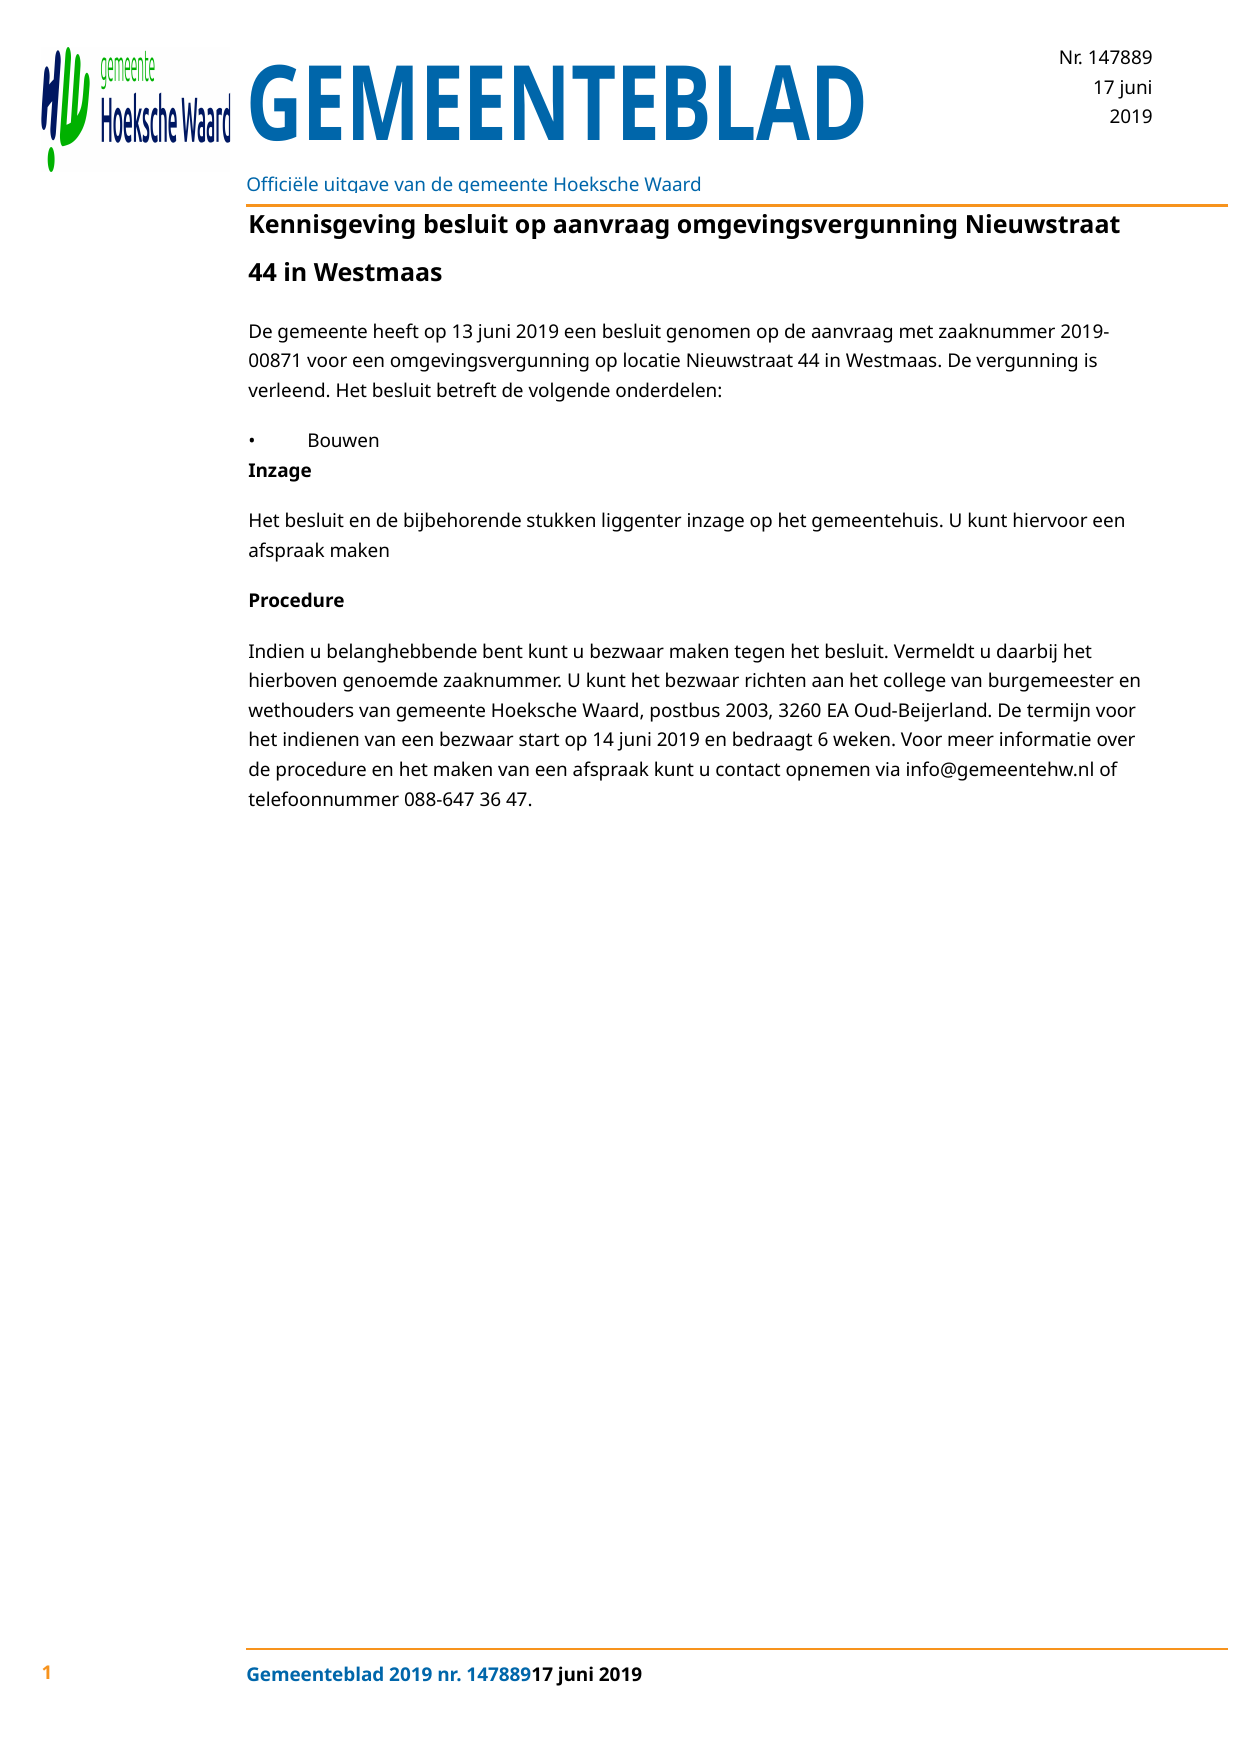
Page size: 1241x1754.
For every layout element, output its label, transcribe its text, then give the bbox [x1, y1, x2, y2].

text Indien u belanghebbende bent kunt u bezwaar maken tegen het besluit. Vermeldt u daarbij het hierboven genoemde zaaknummer. U kunt het bezwaar richten aan het college van burgemeester en wethouders van gemeente Hoeksche Waard, postbus 2003, 3260 EA Oud-Beijerland. De termijn voor het indienen van een bezwaar start op 14 juni 2019 en bedraagt 6 weken. Voor meer informatie over de procedure en het maken van een afspraak kunt u contact opnemen via info@gemeentehw.nl of telefoonnummer 088-647 36 47. [248, 638, 1152, 812]
picture [41, 47, 231, 172]
text De gemeente heeft op 13 juni 2019 een besluit genomen op de aanvraag met zaaknummer 2019-00871 voor een omgevingsvergunning op locatie Nieuwstraat 44 in Westmaas. De vergunning is verleend. Het besluit betreft de volgende onderdelen: [248, 318, 1152, 403]
text Inzage [248, 457, 1152, 483]
text Het besluit en de bijbehorende stukken liggenter inzage op het gemeentehuis. U kunt hiervoor een afspraak maken [248, 507, 1152, 563]
text Procedure [248, 587, 1152, 613]
text Kennisgeving besluit op aanvraag omgevingsvergunning Nieuwstraat 44 in Westmaas [248, 207, 1152, 288]
list Bouwen [248, 427, 1152, 453]
